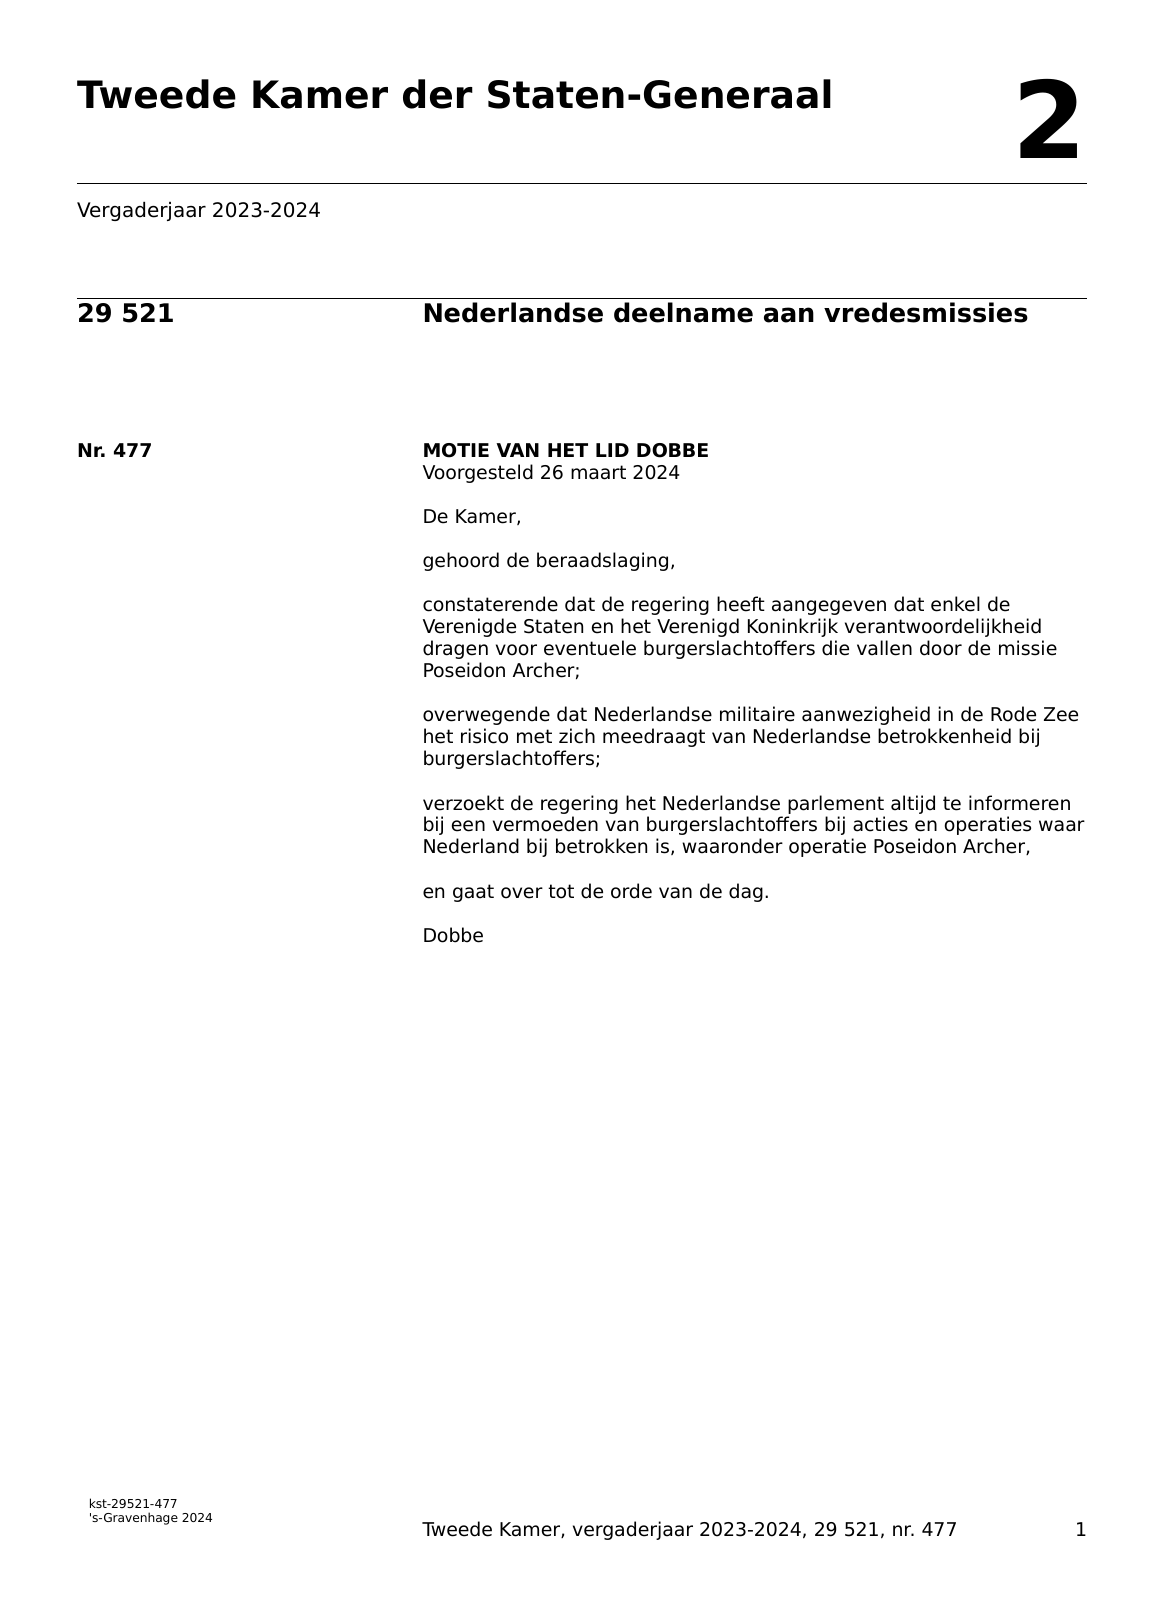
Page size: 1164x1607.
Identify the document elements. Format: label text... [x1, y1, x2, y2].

subtitle Nr. 477 MOTIE VAN HET LID DOBBE [77, 440, 1087, 462]
table_header Tweede Kamer der Staten-Generaal [77, 59, 886, 183]
subtitle 29 521 Nederlandse deelname aan vredesmissies [77, 299, 1087, 329]
text Voorgesteld 26 maart 2024 [422, 462, 1087, 484]
text gehoord de beraadslaging, [422, 550, 1087, 572]
text Dobbe [422, 925, 1087, 947]
text De Kamer, [422, 506, 1087, 528]
table_header 2 [886, 59, 1087, 183]
text overwegende dat Nederlandse militaire aanwezigheid in de Rode Zee het risico met zich meedraagt van Nederlandse betrokkenheid bij burgerslachtoffers; [422, 704, 1087, 770]
text verzoekt de regering het Nederlandse parlement altijd te informeren bij een vermoeden van burgerslachtoffers bij acties en operaties waar Nederland bij betrokken is, waaronder operatie Poseidon Archer, [422, 792, 1087, 858]
text 's-Gravenhage 2024 [88, 1511, 323, 1525]
text en gaat over tot de orde van de dag. [422, 881, 1087, 902]
text constaterende dat de regering heeft aangegeven dat enkel de Verenigde Staten en het Verenigd Koninkrijk verantwoordelijkheid dragen voor eventuele burgerslachtoffers die vallen door de missie Poseidon Archer; [422, 594, 1087, 682]
text kst-29521-477 [88, 1497, 323, 1511]
table_cell Vergaderjaar 2023-2024 [77, 184, 1087, 298]
